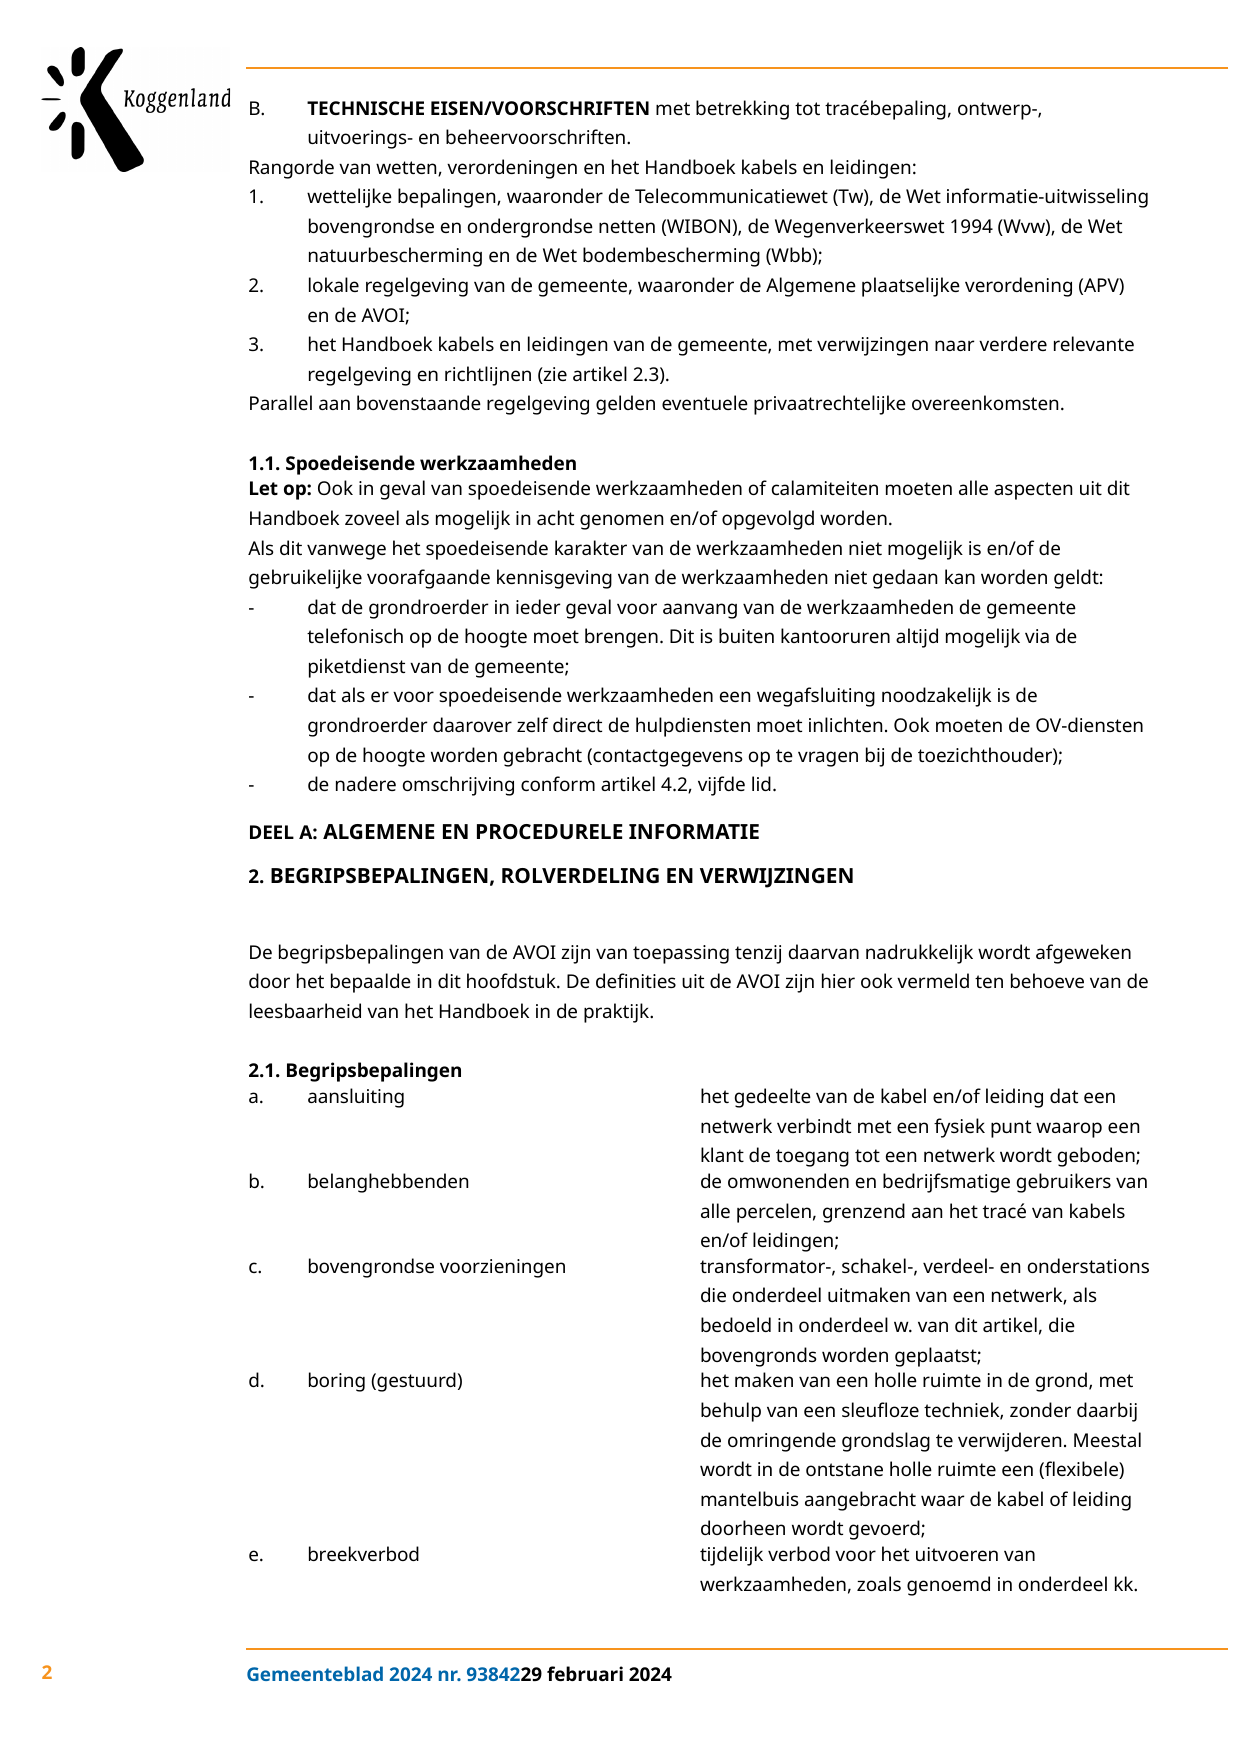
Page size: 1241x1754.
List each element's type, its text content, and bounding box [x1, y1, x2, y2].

table_cell breekverbod [248, 1541, 700, 1597]
list dat als er voor spoedeisende werkzaamheden een wegafsluiting noodzakelijk is de grondroerder daarover zelf direct de hulpdiensten moet inlichten. Ook moeten de OV-diensten op de hoogte worden gebracht (contactgegevens op te vragen bij de toezichthouder); [248, 683, 1152, 767]
list TECHNISCHE EISEN/VOORSCHRIFTEN met betrekking tot tracébepaling, ontwerp-, uitvoerings- en beheervoorschriften. [248, 95, 1152, 150]
text Als dit vanwege het spoedeisende karakter van de werkzaamheden niet mogelijk is en/of de gebruikelijke voorafgaande kennisgeving van de werkzaamheden niet gedaan kan worden geldt: [248, 535, 1152, 590]
text DEEL A: ALGEMENE EN PROCEDURELE INFORMATIE [248, 817, 1152, 845]
list dat de grondroerder in ieder geval voor aanvang van de werkzaamheden de gemeente telefonisch op de hoogte moet brengen. Dit is buiten kantooruren altijd mogelijk via de piketdienst van de gemeente; [248, 594, 1152, 679]
table_cell tijdelijk verbod voor het uitvoeren van werkzaamheden, zoals genoemd in onderdeel kk. [700, 1541, 1152, 1597]
text Parallel aan bovenstaande regelgeving gelden eventuele privaatrechtelijke overeenkomsten. [248, 391, 1152, 416]
table_cell boring (gestuurd) [248, 1368, 700, 1541]
table_cell bovengrondse voorzieningen [248, 1253, 700, 1368]
text 2. BEGRIPSBEPALINGEN, ROLVERDELING EN VERWIJZINGEN [248, 861, 1152, 890]
text 1.1. Spoedeisende werkzaamheden [248, 450, 1152, 476]
table_header aansluiting [248, 1083, 700, 1168]
picture [41, 47, 231, 172]
table_cell belanghebbenden [248, 1168, 700, 1253]
list lokale regelgeving van de gemeente, waaronder de Algemene plaatselijke verordening (APV) en de AVOI; [248, 272, 1152, 328]
text De begripsbepalingen van de AVOI zijn van toepassing tenzij daarvan nadrukkelijk wordt afgeweken door het bepaalde in dit hoofdstuk. De definities uit de AVOI zijn hier ook vermeld ten behoeve van de leesbaarheid van het Handboek in de praktijk. [248, 939, 1152, 1024]
table_cell transformator-, schakel-, verdeel- en onderstations die onderdeel uitmaken van een netwerk, als bedoeld in onderdeel w. van dit artikel, die bovengronds worden geplaatst; [700, 1253, 1152, 1368]
text Rangorde van wetten, verordeningen en het Handboek kabels en leidingen: [248, 154, 1152, 180]
text Let op: Ook in geval van spoedeisende werkzaamheden of calamiteiten moeten alle aspecten uit dit Handboek zoveel als mogelijk in acht genomen en/of opgevolgd worden. [248, 476, 1152, 531]
table_header het gedeelte van de kabel en/of leiding dat een netwerk verbindt met een fysiek punt waarop een klant de toegang tot een netwerk wordt geboden; [700, 1083, 1152, 1168]
list de nadere omschrijving conform artikel 4.2, vijfde lid. [248, 771, 1152, 797]
table_cell het maken van een holle ruimte in de grond, met behulp van een sleufloze techniek, zonder daarbij de omringende grondslag te verwijderen. Meestal wordt in de ontstane holle ruimte een (flexibele) mantelbuis aangebracht waar de kabel of leiding doorheen wordt gevoerd; [700, 1368, 1152, 1541]
list het Handboek kabels en leidingen van de gemeente, met verwijzingen naar verdere relevante regelgeving en richtlijnen (zie artikel 2.3). [248, 331, 1152, 387]
text 2.1. Begripsbepalingen [248, 1057, 1152, 1083]
table_cell de omwonenden en bedrijfsmatige gebruikers van alle percelen, grenzend aan het tracé van kabels en/of leidingen; [700, 1168, 1152, 1253]
list wettelijke bepalingen, waaronder de Telecommunicatiewet (Tw), de Wet informatie-uitwisseling bovengrondse en ondergrondse netten (WIBON), de Wegenverkeerswet 1994 (Wvw), de Wet natuurbescherming en de Wet bodembescherming (Wbb); [248, 183, 1152, 268]
